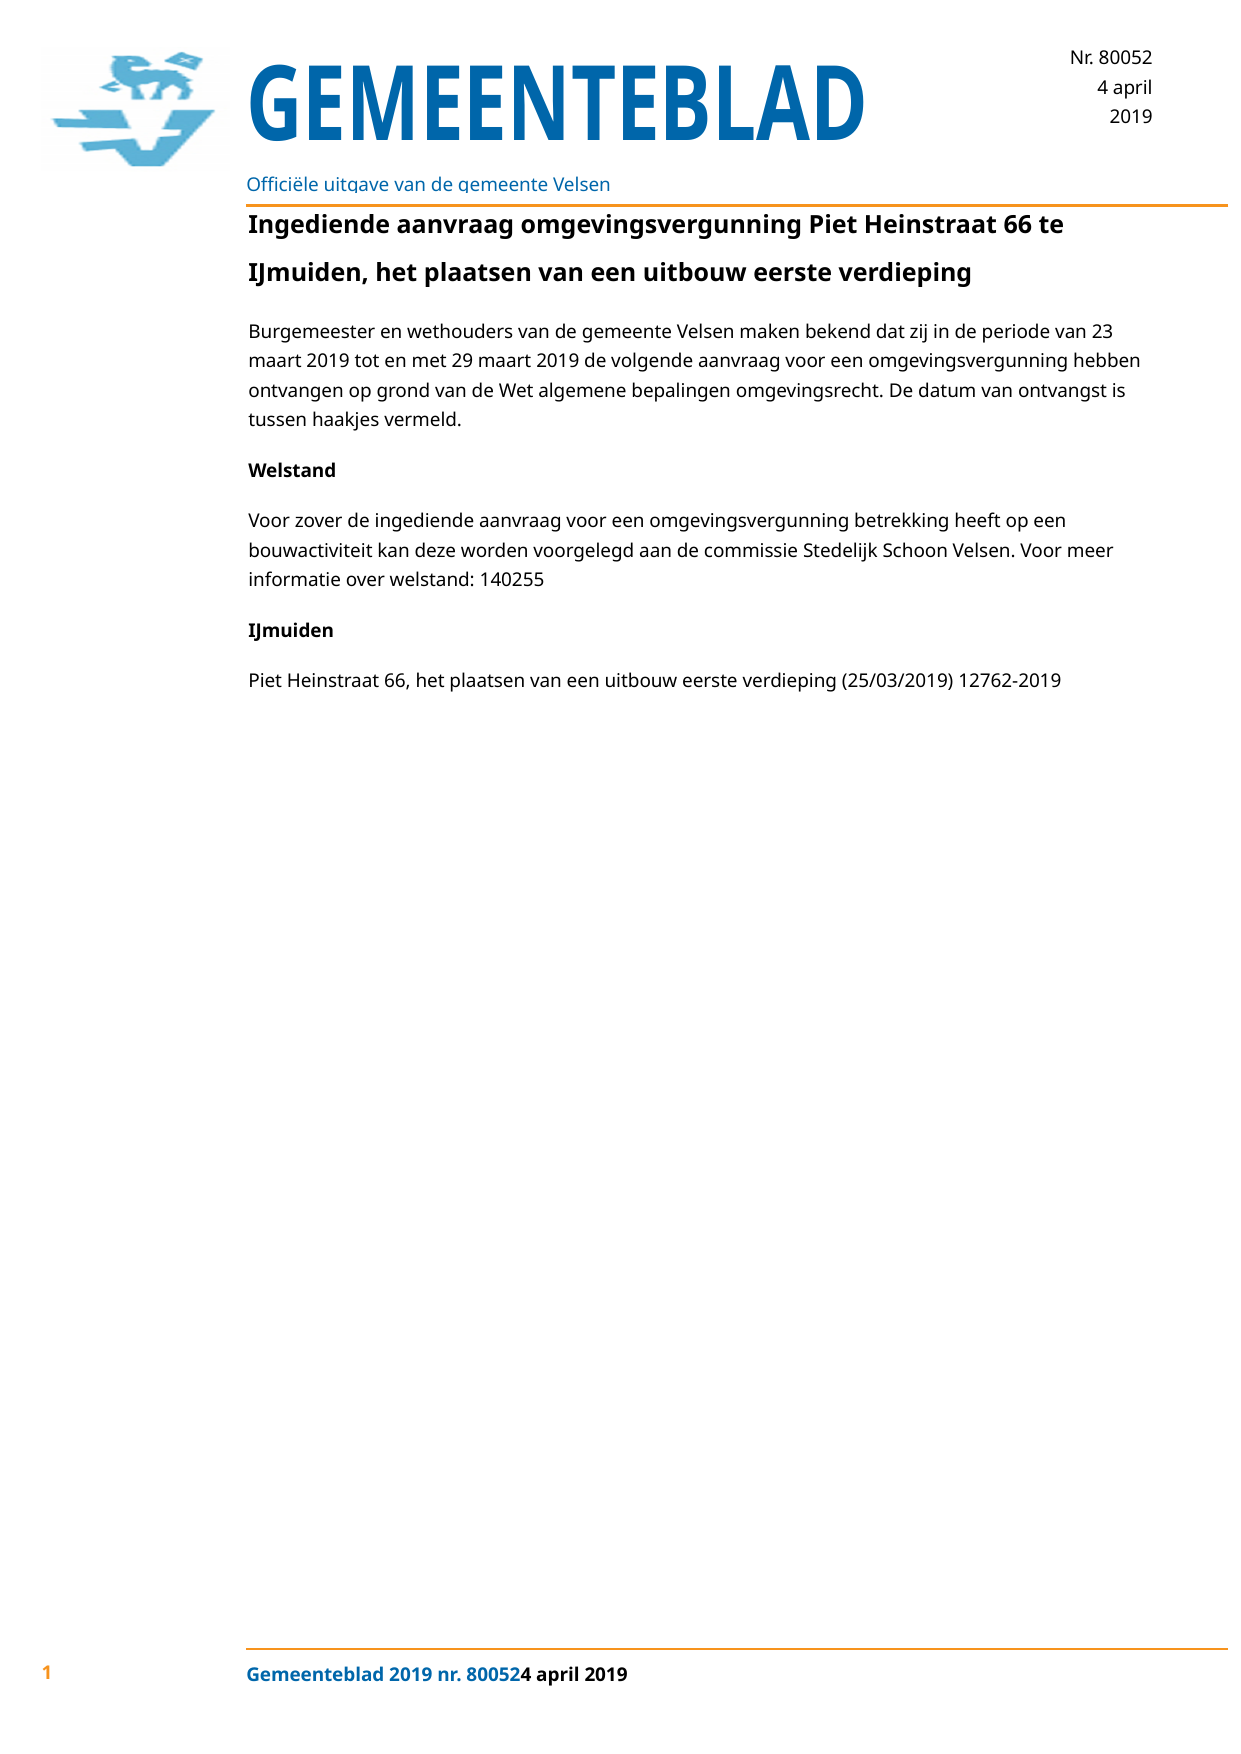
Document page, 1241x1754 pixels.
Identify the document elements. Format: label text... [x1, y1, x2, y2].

picture [41, 47, 231, 172]
text Voor zover de ingediende aanvraag voor een omgevingsvergunning betrekking heeft op een bouwactiviteit kan deze worden voorgelegd aan de commissie Stedelijk Schoon Velsen. Voor meer informatie over welstand: 140255 [248, 507, 1152, 592]
text Burgemeester en wethouders van de gemeente Velsen maken bekend dat zij in de periode van 23 maart 2019 tot en met 29 maart 2019 de volgende aanvraag voor een omgevingsvergunning hebben ontvangen op grond van de Wet algemene bepalingen omgevingsrecht. De datum van ontvangst is tussen haakjes vermeld. [248, 318, 1152, 432]
text IJmuiden [248, 617, 1152, 643]
text Piet Heinstraat 66, het plaatsen van een uitbouw eerste verdieping (25/03/2019) 12762-2019 [248, 667, 1152, 693]
text Welstand [248, 457, 1152, 483]
text Ingediende aanvraag omgevingsvergunning Piet Heinstraat 66 te IJmuiden, het plaatsen van een uitbouw eerste verdieping [248, 207, 1152, 288]
